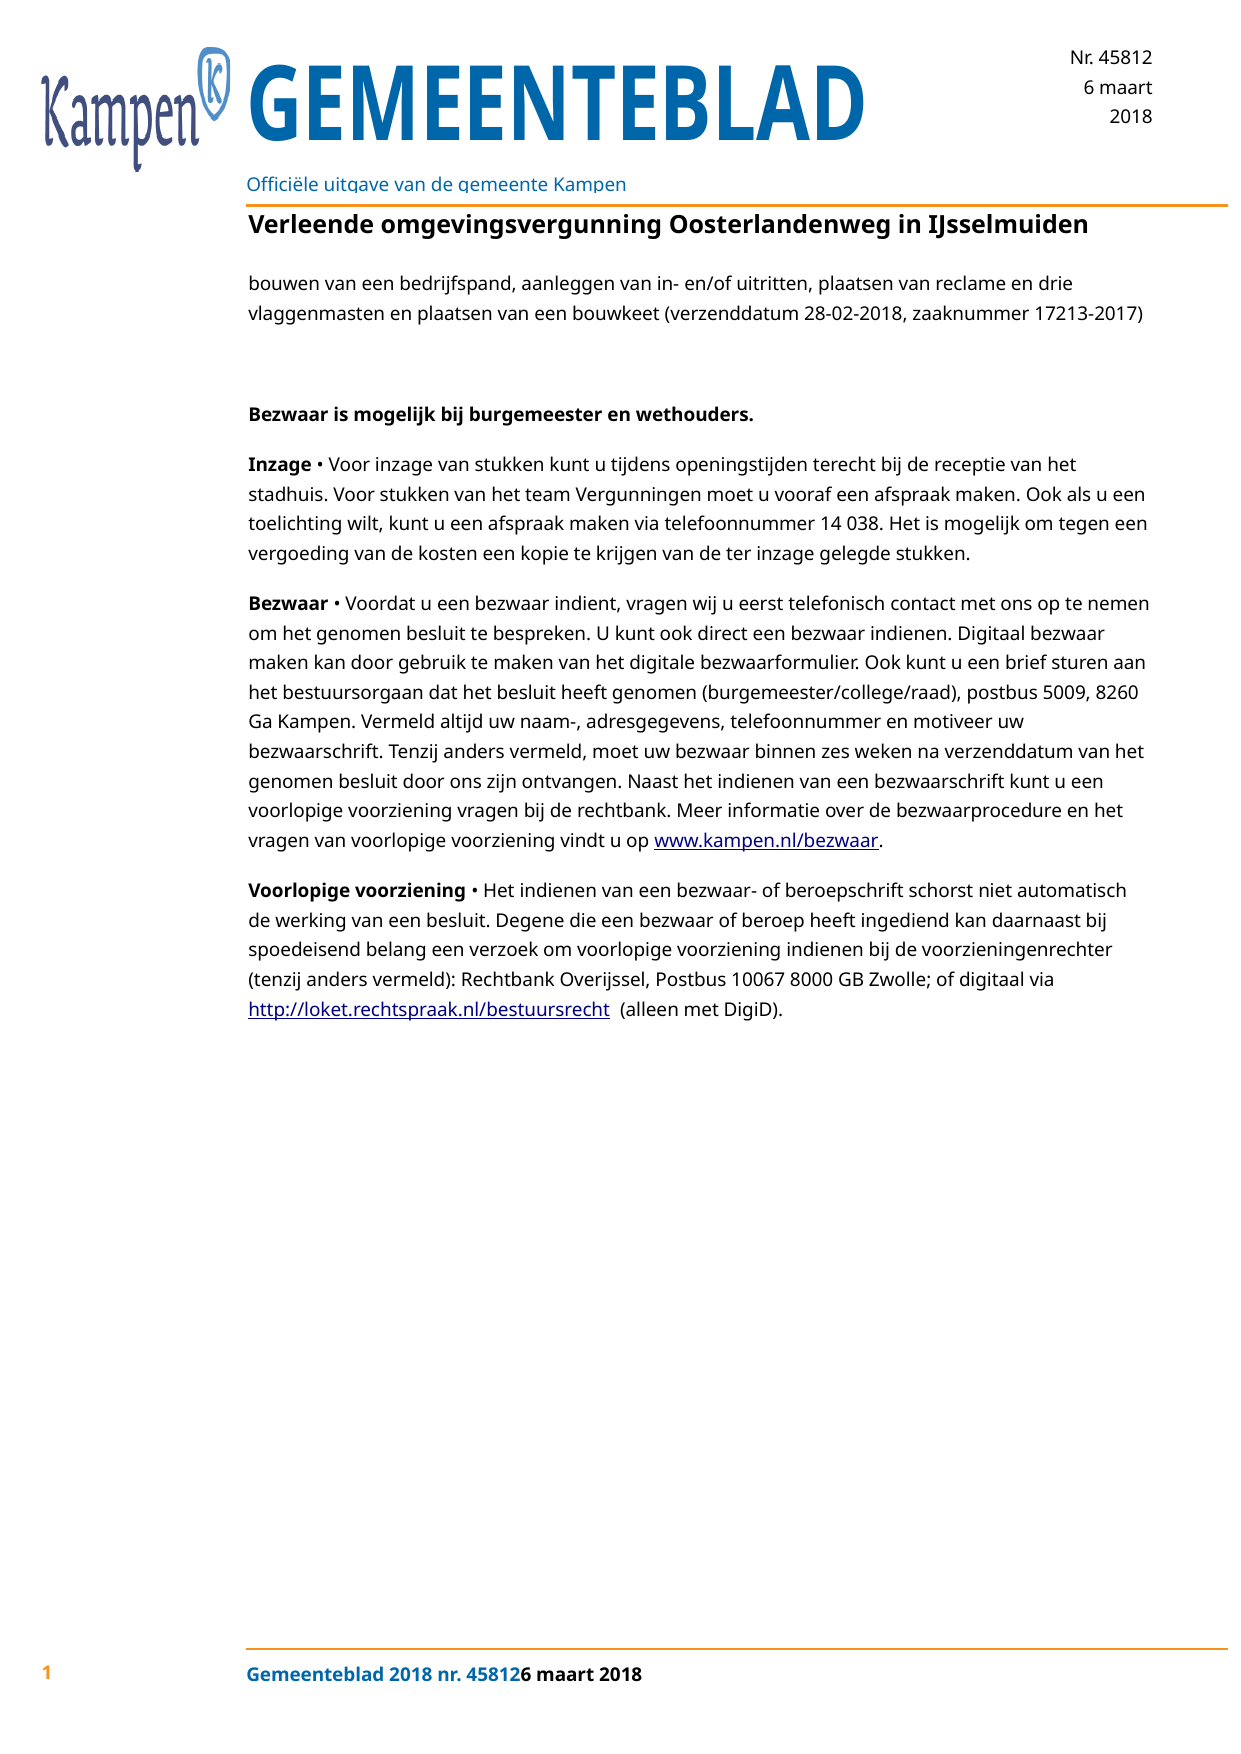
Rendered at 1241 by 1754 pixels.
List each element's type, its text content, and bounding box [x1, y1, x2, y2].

text Inzage • Voor inzage van stukken kunt u tijdens openingstijden terecht bij de receptie van het stadhuis. Voor stukken van het team Vergunningen moet u vooraf een afspraak maken. Ook als u een toelichting wilt, kunt u een afspraak maken via telefoonnummer 14 038. Het is mogelijk om tegen een vergoeding van de kosten een kopie te krijgen van de ter inzage gelegde stukken. [248, 451, 1152, 566]
text Bezwaar is mogelijk bij burgemeester en wethouders. [248, 401, 1152, 426]
text bouwen van een bedrijfspand, aanleggen van in- en/of uitritten, plaatsen van reclame en drie vlaggenmasten en plaatsen van een bouwkeet (verzenddatum 28-02-2018, zaaknummer 17213-2017) [248, 270, 1152, 326]
text Voorlopige voorziening • Het indienen van een bezwaar- of beroepschrift schorst niet automatisch de werking van een besluit. Degene die een bezwaar of beroep heeft ingediend kan daarnaast bij spoedeisend belang een verzoek om voorlopige voorziening indienen bij de voorzieningenrechter (tenzij anders vermeld): Rechtbank Overijssel, Postbus 10067 8000 GB Zwolle; of digitaal via http://loket.rechtspraak.nl/bestuursrecht (alleen met DigiD). [248, 877, 1152, 1021]
text Bezwaar • Voordat u een bezwaar indient, vragen wij u eerst telefonisch contact met ons op te nemen om het genomen besluit te bespreken. U kunt ook direct een bezwaar indienen. Digitaal bezwaar maken kan door gebruik te maken van het digitale bezwaarformulier. Ook kunt u een brief sturen aan het bestuursorgaan dat het besluit heeft genomen (burgemeester/college/raad), postbus 5009, 8260 Ga Kampen. Vermeld altijd uw naam-, adresgegevens, telefoonnummer en motiveer uw bezwaarschrift. Tenzij anders vermeld, moet uw bezwaar binnen zes weken na verzenddatum van het genomen besluit door ons zijn ontvangen. Naast het indienen van een bezwaarschrift kunt u een voorlopige voorziening vragen bij de rechtbank. Meer informatie over de bezwaarprocedure en het vragen van voorlopige voorziening vindt u op www.kampen.nl/bezwaar. [248, 590, 1152, 853]
text Verleende omgevingsvergunning Oosterlandenweg in IJsselmuiden [248, 207, 1152, 241]
picture [41, 47, 231, 172]
